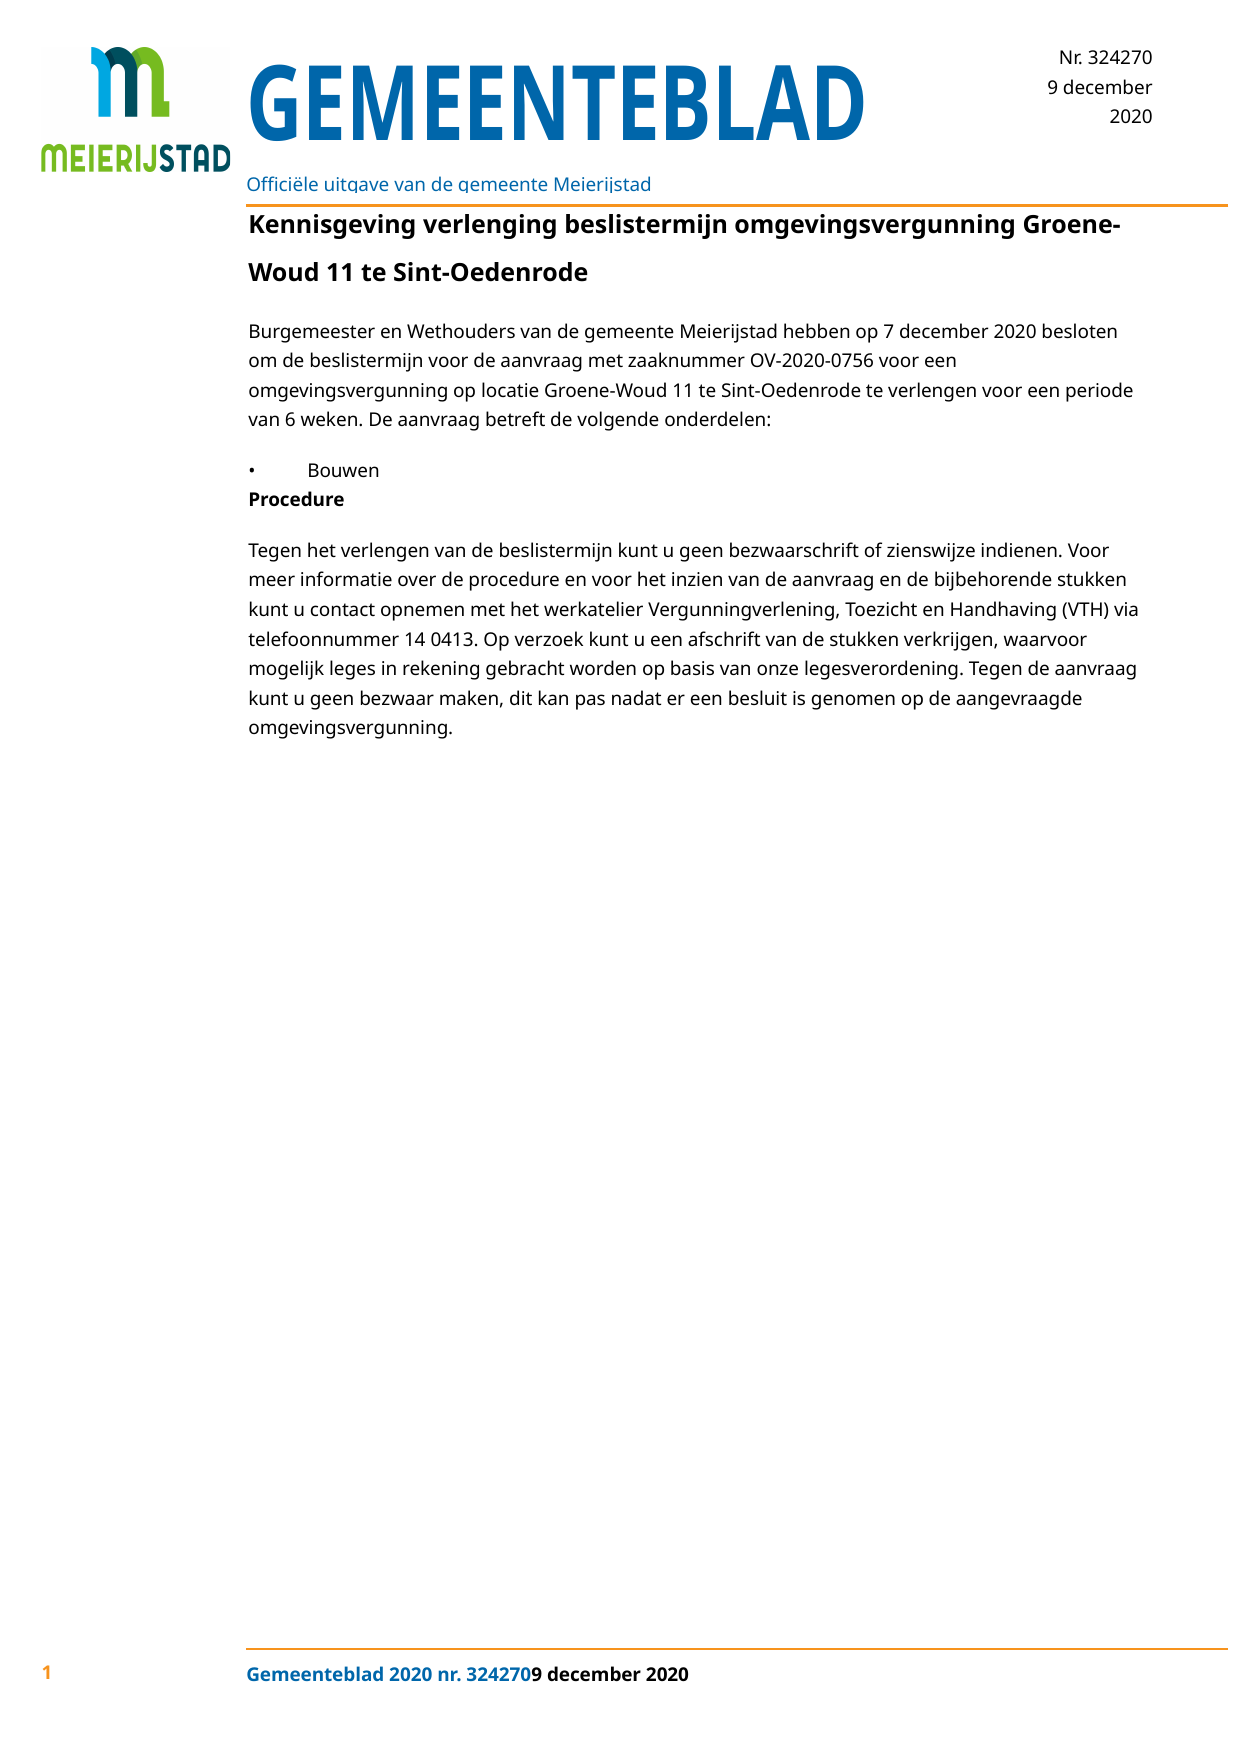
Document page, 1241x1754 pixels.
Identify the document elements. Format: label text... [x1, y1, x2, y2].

picture [41, 47, 231, 172]
text Burgemeester en Wethouders van de gemeente Meierijstad hebben op 7 december 2020 besloten om de beslistermijn voor de aanvraag met zaaknummer OV-2020-0756 voor een omgevingsvergunning op locatie Groene-Woud 11 te Sint-Oedenrode te verlengen voor een periode van 6 weken. De aanvraag betreft de volgende onderdelen: [248, 318, 1152, 432]
list Bouwen [248, 457, 1152, 483]
text Procedure [248, 487, 1152, 512]
text Tegen het verlengen van de beslistermijn kunt u geen bezwaarschrift of zienswijze indienen. Voor meer informatie over de procedure en voor het inzien van de aanvraag en de bijbehorende stukken kunt u contact opnemen met het werkatelier Vergunningverlening, Toezicht en Handhaving (VTH) via telefoonnummer 14 0413. Op verzoek kunt u een afschrift van de stukken verkrijgen, waarvoor mogelijk leges in rekening gebracht worden op basis van onze legesverordening. Tegen de aanvraag kunt u geen bezwaar maken, dit kan pas nadat er een besluit is genomen op de aangevraagde omgevingsvergunning. [248, 537, 1152, 740]
text Kennisgeving verlenging beslistermijn omgevingsvergunning Groene-Woud 11 te Sint-Oedenrode [248, 207, 1152, 288]
